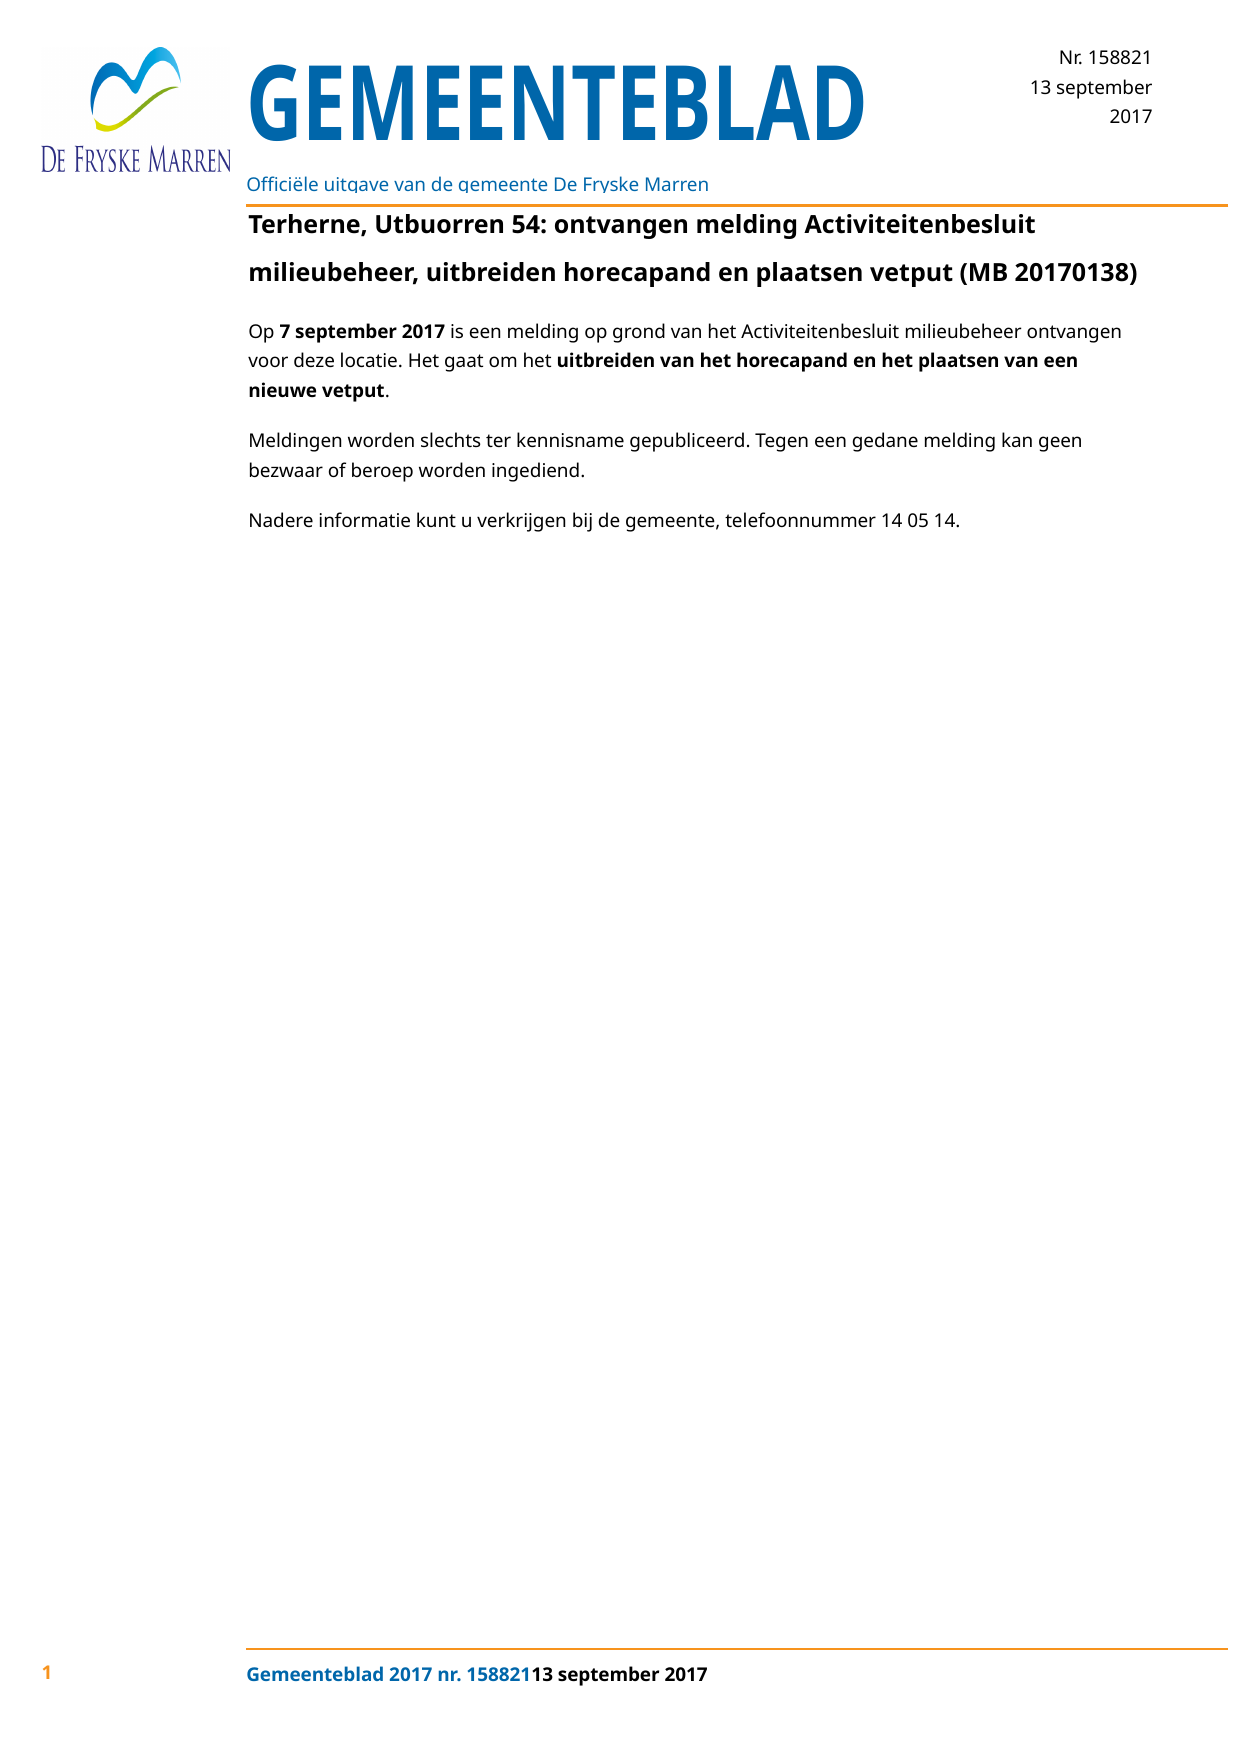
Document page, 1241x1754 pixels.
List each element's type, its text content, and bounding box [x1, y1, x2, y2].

text Terherne, Utbuorren 54: ontvangen melding Activiteitenbesluit milieubeheer, uitbreiden horecapand en plaatsen vetput (MB 20170138) [248, 207, 1152, 288]
text Meldingen worden slechts ter kennisname gepubliceerd. Tegen een gedane melding kan geen bezwaar of beroep worden ingediend. [248, 427, 1152, 483]
text Op 7 september 2017 is een melding op grond van het Activiteitenbesluit milieubeheer ontvangen voor deze locatie. Het gaat om het uitbreiden van het horecapand en het plaatsen van een nieuwe vetput. [248, 318, 1152, 403]
picture [41, 47, 231, 172]
text Nadere informatie kunt u verkrijgen bij de gemeente, telefoonnummer 14 05 14. [248, 507, 1152, 533]
